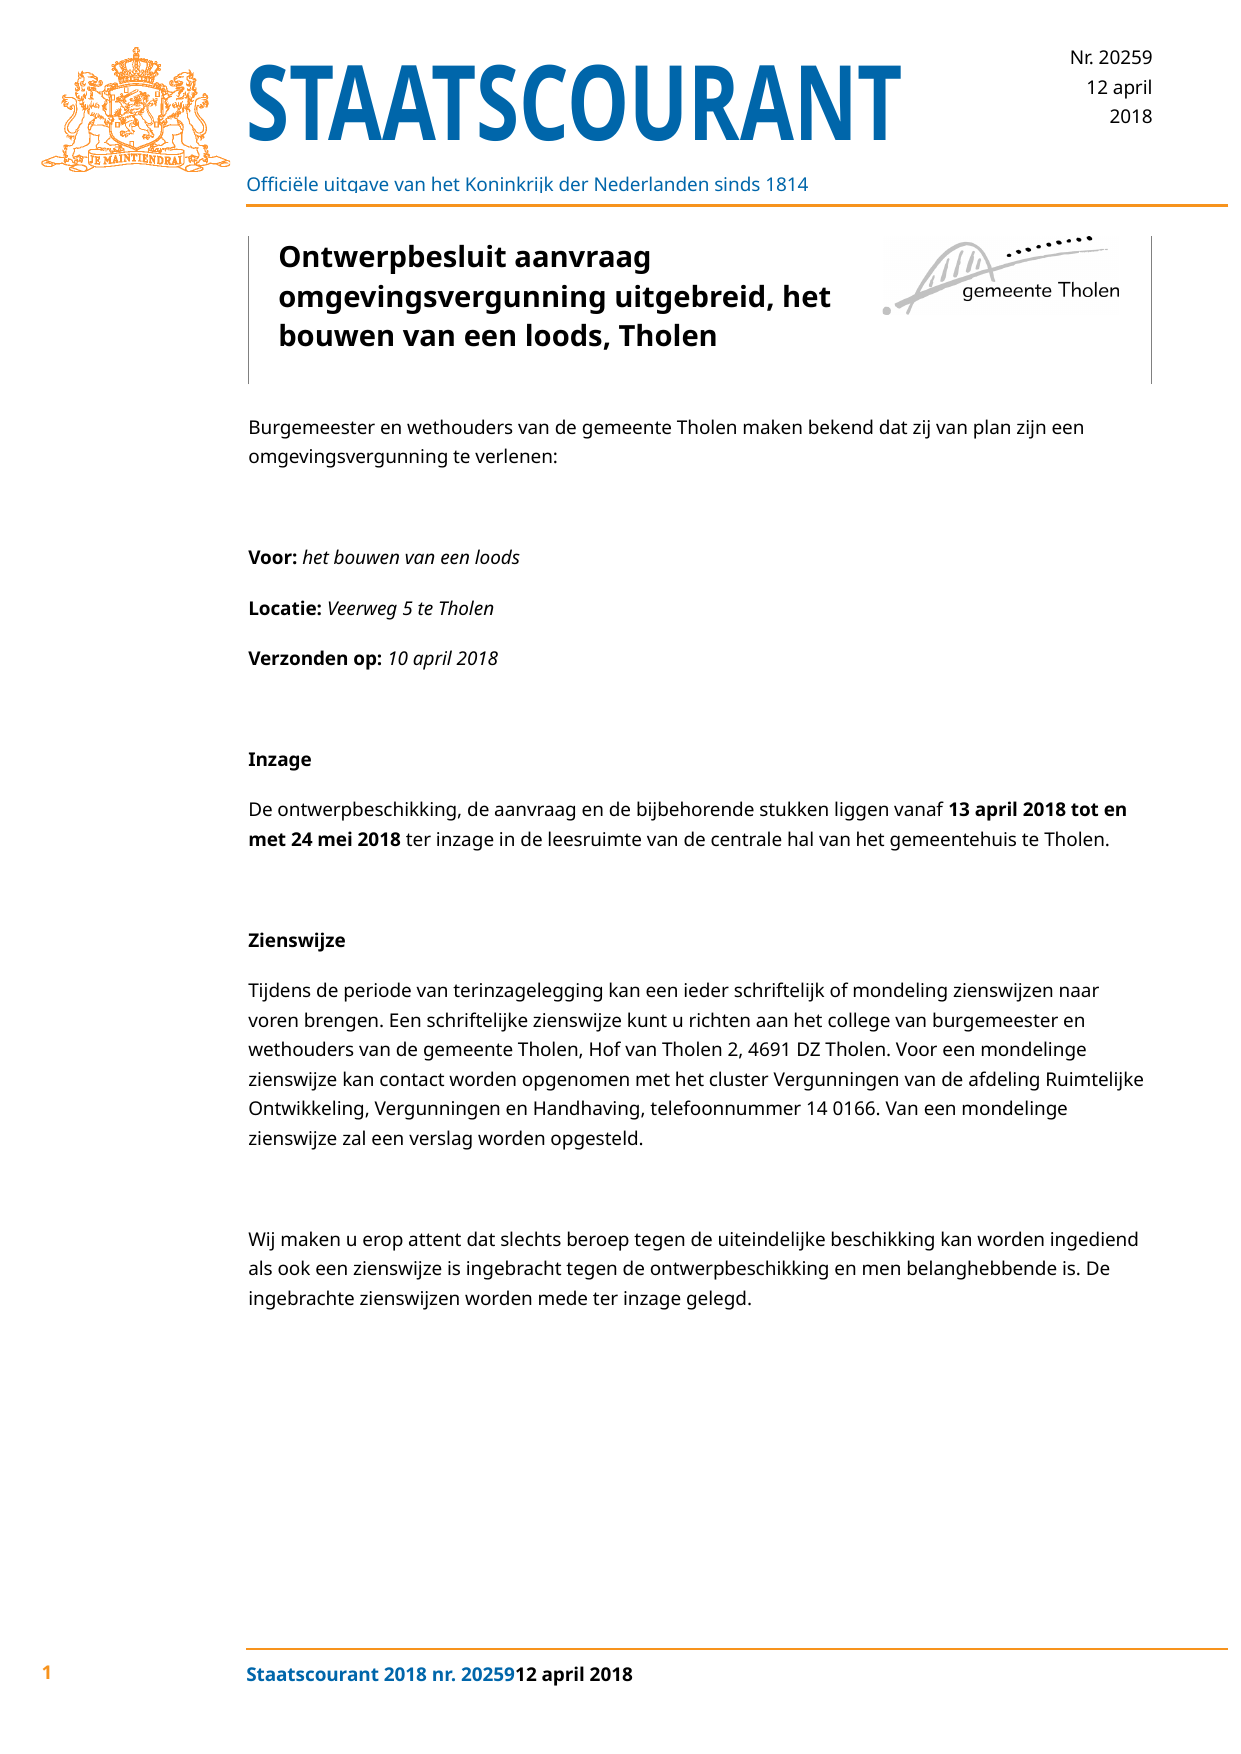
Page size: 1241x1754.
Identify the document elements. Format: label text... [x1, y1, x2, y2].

table_header Ontwerpbesluit aanvraag omgevingsvergunning uitgebreid, het bouwen van een loods, Tholen [249, 236, 850, 384]
text Locatie: Veerweg 5 te Tholen [248, 595, 1152, 621]
text Burgemeester en wethouders van de gemeente Tholen maken bekend dat zij van plan zijn een omgevingsvergunning te verlenen: [248, 414, 1152, 469]
text Wij maken u erop attent dat slechts beroep tegen de uiteindelijke beschikking kan worden ingediend als ook een zienswijze is ingebracht tegen de ontwerpbeschikking en men belanghebbende is. De ingebrachte zienswijzen worden mede ter inzage gelegd. [248, 1226, 1152, 1311]
picture [41, 47, 231, 172]
table_header [850, 236, 1151, 384]
text De ontwerpbeschikking, de aanvraag en de bijbehorende stukken liggen vanaf 13 april 2018 tot en met 24 mei 2018 ter inzage in de leesruimte van de centrale hal van het gemeentehuis te Tholen. [248, 796, 1152, 852]
text Inzage [248, 746, 1152, 772]
text Verzonden op: 10 april 2018 [248, 645, 1152, 671]
picture [882, 236, 1119, 315]
text Voor: het bouwen van een loods [248, 544, 1152, 570]
text Zienswijze [248, 927, 1152, 953]
text Tijdens de periode van terinzagelegging kan een ieder schriftelijk of mondeling zienswijzen naar voren brengen. Een schriftelijke zienswijze kunt u richten aan het college van burgemeester en wethouders van de gemeente Tholen, Hof van Tholen 2, 4691 DZ Tholen. Voor een mondelinge zienswijze kan contact worden opgenomen met het cluster Vergunningen van de afdeling Ruimtelijke Ontwikkeling, Vergunningen en Handhaving, telefoonnummer 14 0166. Van een mondelinge zienswijze zal een verslag worden opgesteld. [248, 977, 1152, 1151]
